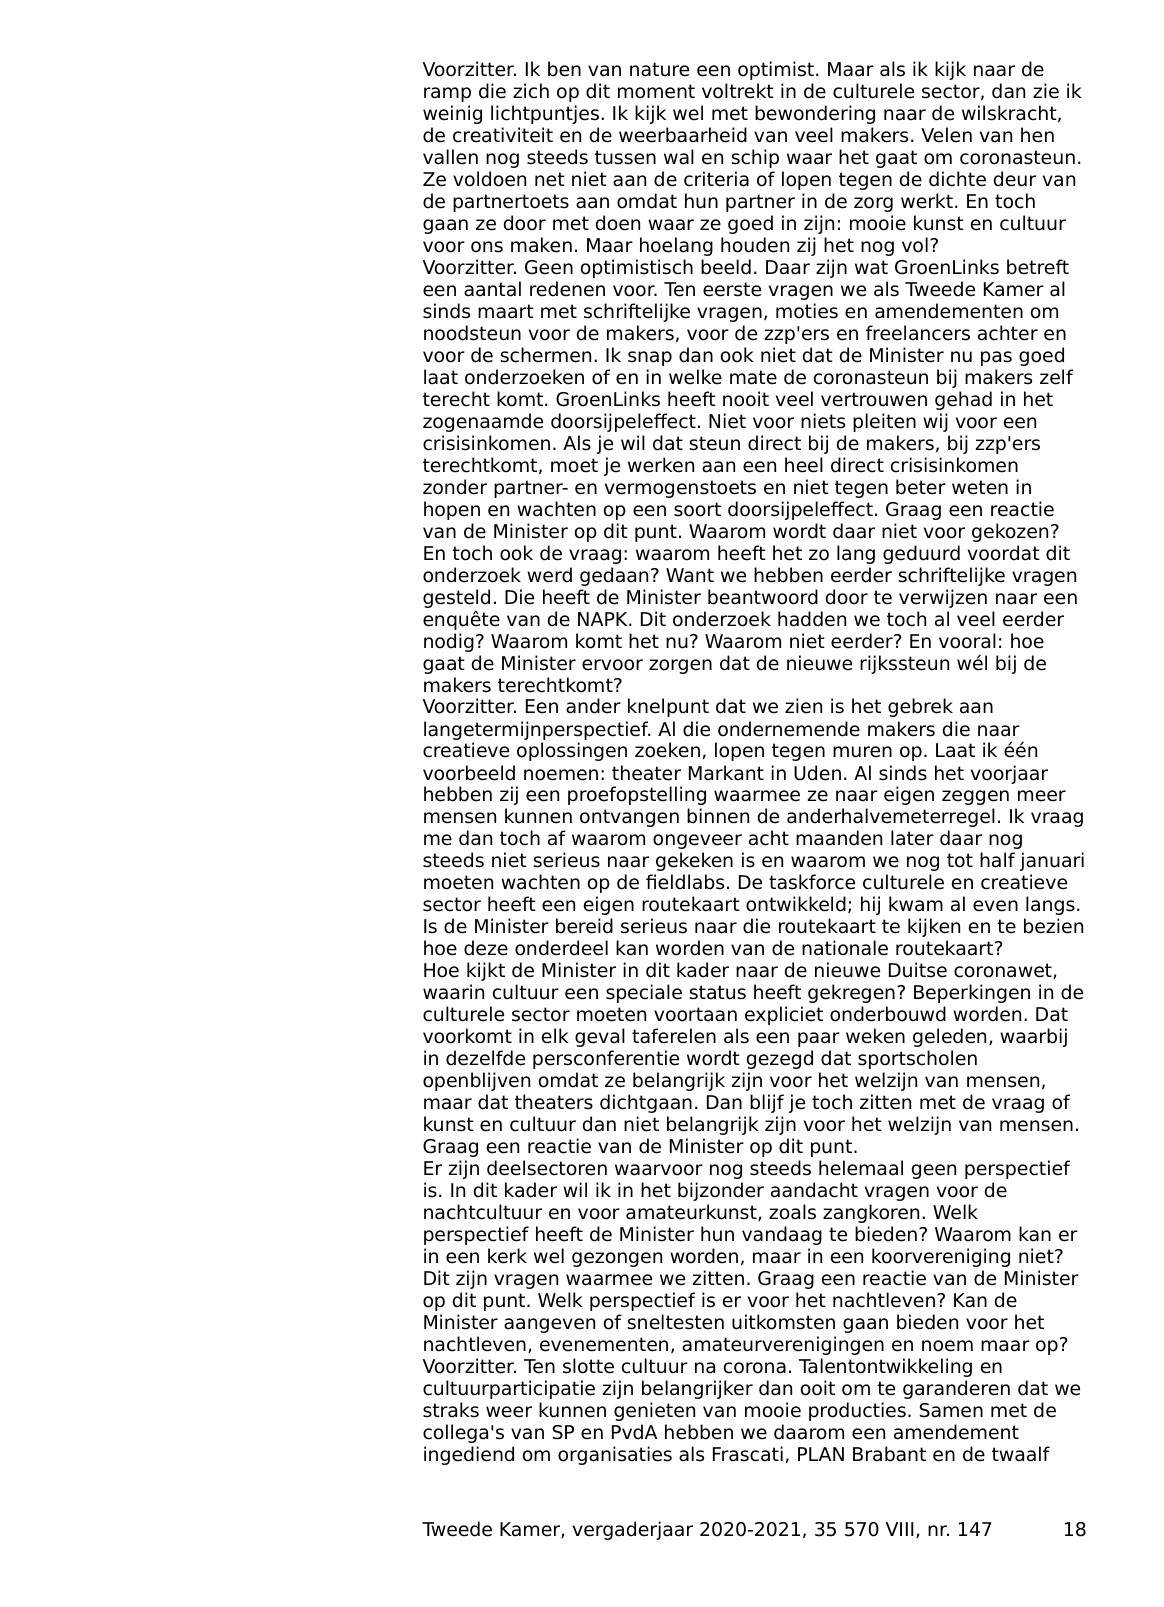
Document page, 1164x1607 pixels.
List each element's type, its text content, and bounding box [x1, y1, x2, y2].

text Voorzitter. Ten slotte cultuur na corona. Talentontwikkeling en cultuurparticipatie zijn belangrijker dan ooit om te garanderen dat we straks weer kunnen genieten van mooie producties. Samen met de collega's van SP en PvdA hebben we daarom een amendement ingediend om organisaties als Frascati, PLAN Brabant en de twaalf [422, 1356, 1087, 1466]
text Er zijn deelsectoren waarvoor nog steeds helemaal geen perspectief is. In dit kader wil ik in het bijzonder aandacht vragen voor de nachtcultuur en voor amateurkunst, zoals zangkoren. Welk perspectief heeft de Minister hun vandaag te bieden? Waarom kan er in een kerk wel gezongen worden, maar in een koorvereniging niet? Dit zijn vragen waarmee we zitten. Graag een reactie van de Minister op dit punt. Welk perspectief is er voor het nachtleven? Kan de Minister aangeven of sneltesten uitkomsten gaan bieden voor het nachtleven, evenementen, amateurverenigingen en noem maar op? [422, 1158, 1087, 1356]
text En toch ook de vraag: waarom heeft het zo lang geduurd voordat dit onderzoek werd gedaan? Want we hebben eerder schriftelijke vragen gesteld. Die heeft de Minister beantwoord door te verwijzen naar een enquête van de NAPK. Dit onderzoek hadden we toch al veel eerder nodig? Waarom komt het nu? Waarom niet eerder? En vooral: hoe gaat de Minister ervoor zorgen dat de nieuwe rijkssteun wél bij de makers terechtkomt? [422, 543, 1087, 696]
text Voorzitter. Een ander knelpunt dat we zien is het gebrek aan langetermijnperspectief. Al die ondernemende makers die naar creatieve oplossingen zoeken, lopen tegen muren op. Laat ik één voorbeeld noemen: theater Markant in Uden. Al sinds het voorjaar hebben zij een proefopstelling waarmee ze naar eigen zeggen meer mensen kunnen ontvangen binnen de anderhalvemeterregel. Ik vraag me dan toch af waarom ongeveer acht maanden later daar nog steeds niet serieus naar gekeken is en waarom we nog tot half januari moeten wachten op de fieldlabs. De taskforce culturele en creatieve sector heeft een eigen routekaart ontwikkeld; hij kwam al even langs. Is de Minister bereid serieus naar die routekaart te kijken en te bezien hoe deze onderdeel kan worden van de nationale routekaart? [422, 696, 1087, 960]
text Hoe kijkt de Minister in dit kader naar de nieuwe Duitse coronawet, waarin cultuur een speciale status heeft gekregen? Beperkingen in de culturele sector moeten voortaan expliciet onderbouwd worden. Dat voorkomt in elk geval taferelen als een paar weken geleden, waarbij in dezelfde persconferentie wordt gezegd dat sportscholen openblijven omdat ze belangrijk zijn voor het welzijn van mensen, maar dat theaters dichtgaan. Dan blijf je toch zitten met de vraag of kunst en cultuur dan niet belangrijk zijn voor het welzijn van mensen. Graag een reactie van de Minister op dit punt. [422, 960, 1087, 1158]
text Voorzitter. Geen optimistisch beeld. Daar zijn wat GroenLinks betreft een aantal redenen voor. Ten eerste vragen we als Tweede Kamer al sinds maart met schriftelijke vragen, moties en amendementen om noodsteun voor de makers, voor de zzp'ers en freelancers achter en voor de schermen. Ik snap dan ook niet dat de Minister nu pas goed laat onderzoeken of en in welke mate de coronasteun bij makers zelf terecht komt. GroenLinks heeft nooit veel vertrouwen gehad in het zogenaamde doorsijpeleffect. Niet voor niets pleiten wij voor een crisisinkomen. Als je wil dat steun direct bij de makers, bij zzp'ers terechtkomt, moet je werken aan een heel direct crisisinkomen zonder partner- en vermogenstoets en niet tegen beter weten in hopen en wachten op een soort doorsijpeleffect. Graag een reactie van de Minister op dit punt. Waarom wordt daar niet voor gekozen? [422, 257, 1087, 543]
text Voorzitter. Ik ben van nature een optimist. Maar als ik kijk naar de ramp die zich op dit moment voltrekt in de culturele sector, dan zie ik weinig lichtpuntjes. Ik kijk wel met bewondering naar de wilskracht, de creativiteit en de weerbaarheid van veel makers. Velen van hen vallen nog steeds tussen wal en schip waar het gaat om coronasteun. Ze voldoen net niet aan de criteria of lopen tegen de dichte deur van de partnertoets aan omdat hun partner in de zorg werkt. En toch gaan ze door met doen waar ze goed in zijn: mooie kunst en cultuur voor ons maken. Maar hoelang houden zij het nog vol? [422, 59, 1087, 257]
